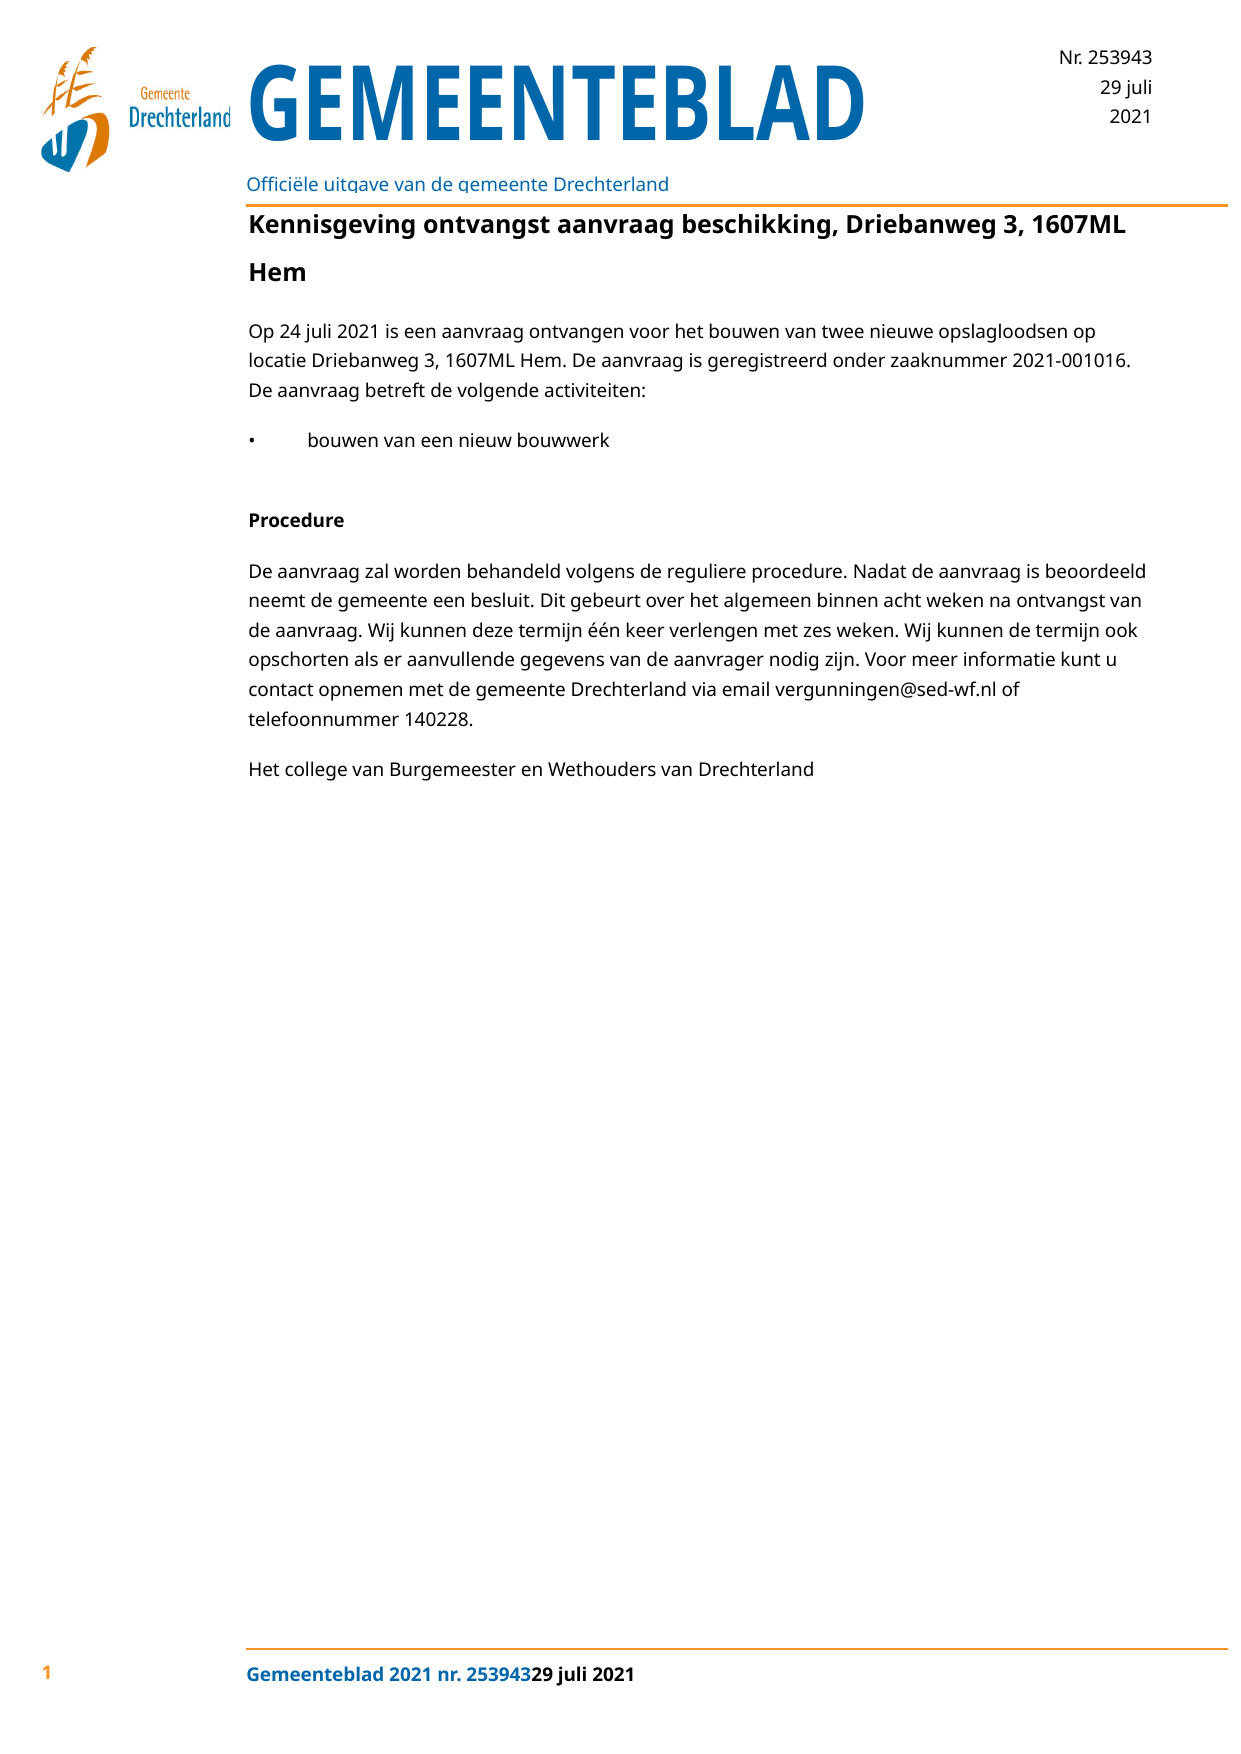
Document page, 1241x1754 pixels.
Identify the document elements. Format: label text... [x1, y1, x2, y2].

picture [226, 115, 231, 124]
picture [41, 47, 231, 172]
text De aanvraag zal worden behandeld volgens de reguliere procedure. Nadat de aanvraag is beoordeeld neemt de gemeente een besluit. Dit gebeurt over het algemeen binnen acht weken na ontvangst van de aanvraag. Wij kunnen deze termijn één keer verlengen met zes weken. Wij kunnen de termijn ook opschorten als er aanvullende gegevens van de aanvrager nodig zijn. Voor meer informatie kunt u contact opnemen met de gemeente Drechterland via email vergunningen@sed-wf.nl of telefoonnummer 140228. [248, 558, 1152, 732]
text Op 24 juli 2021 is een aanvraag ontvangen voor het bouwen van twee nieuwe opslagloodsen op locatie Driebanweg 3, 1607ML Hem. De aanvraag is geregistreerd onder zaaknummer 2021-001016. De aanvraag betreft de volgende activiteiten: [248, 318, 1152, 403]
text Procedure [248, 507, 1152, 533]
list bouwen van een nieuw bouwwerk [248, 427, 1152, 453]
text Het college van Burgemeester en Wethouders van Drechterland [248, 756, 1152, 782]
picture [41, 158, 64, 172]
text Kennisgeving ontvangst aanvraag beschikking, Driebanweg 3, 1607ML Hem [248, 207, 1152, 288]
